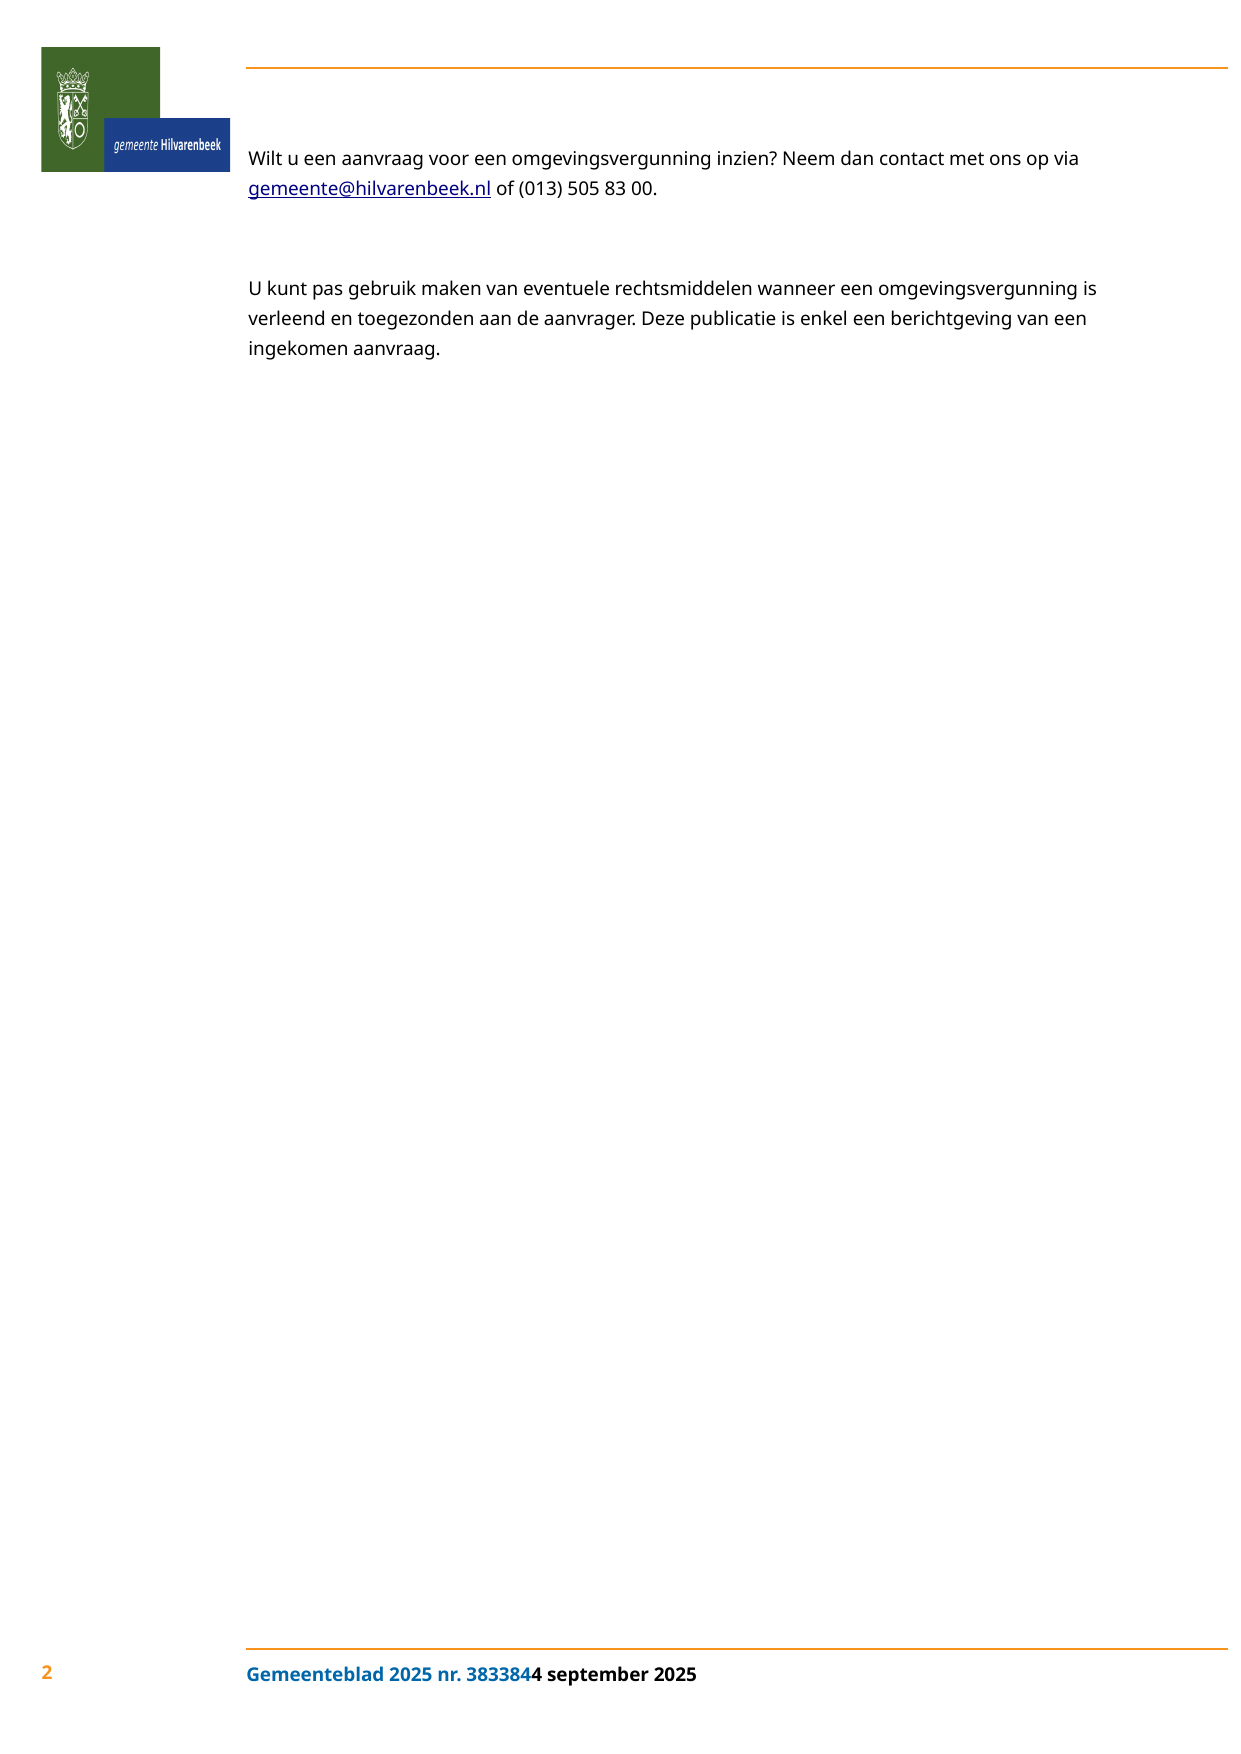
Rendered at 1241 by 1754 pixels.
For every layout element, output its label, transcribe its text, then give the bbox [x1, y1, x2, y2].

text Wilt u een aanvraag voor een omgevingsvergunning inzien? Neem dan contact met ons op via gemeente@hilvarenbeek.nl of (013) 505 83 00. [248, 145, 1152, 201]
text U kunt pas gebruik maken van eventuele rechtsmiddelen wanneer een omgevingsvergunning is verleend en toegezonden aan de aanvrager. Deze publicatie is enkel een berichtgeving van een ingekomen aanvraag. [248, 276, 1152, 361]
picture [41, 47, 231, 172]
